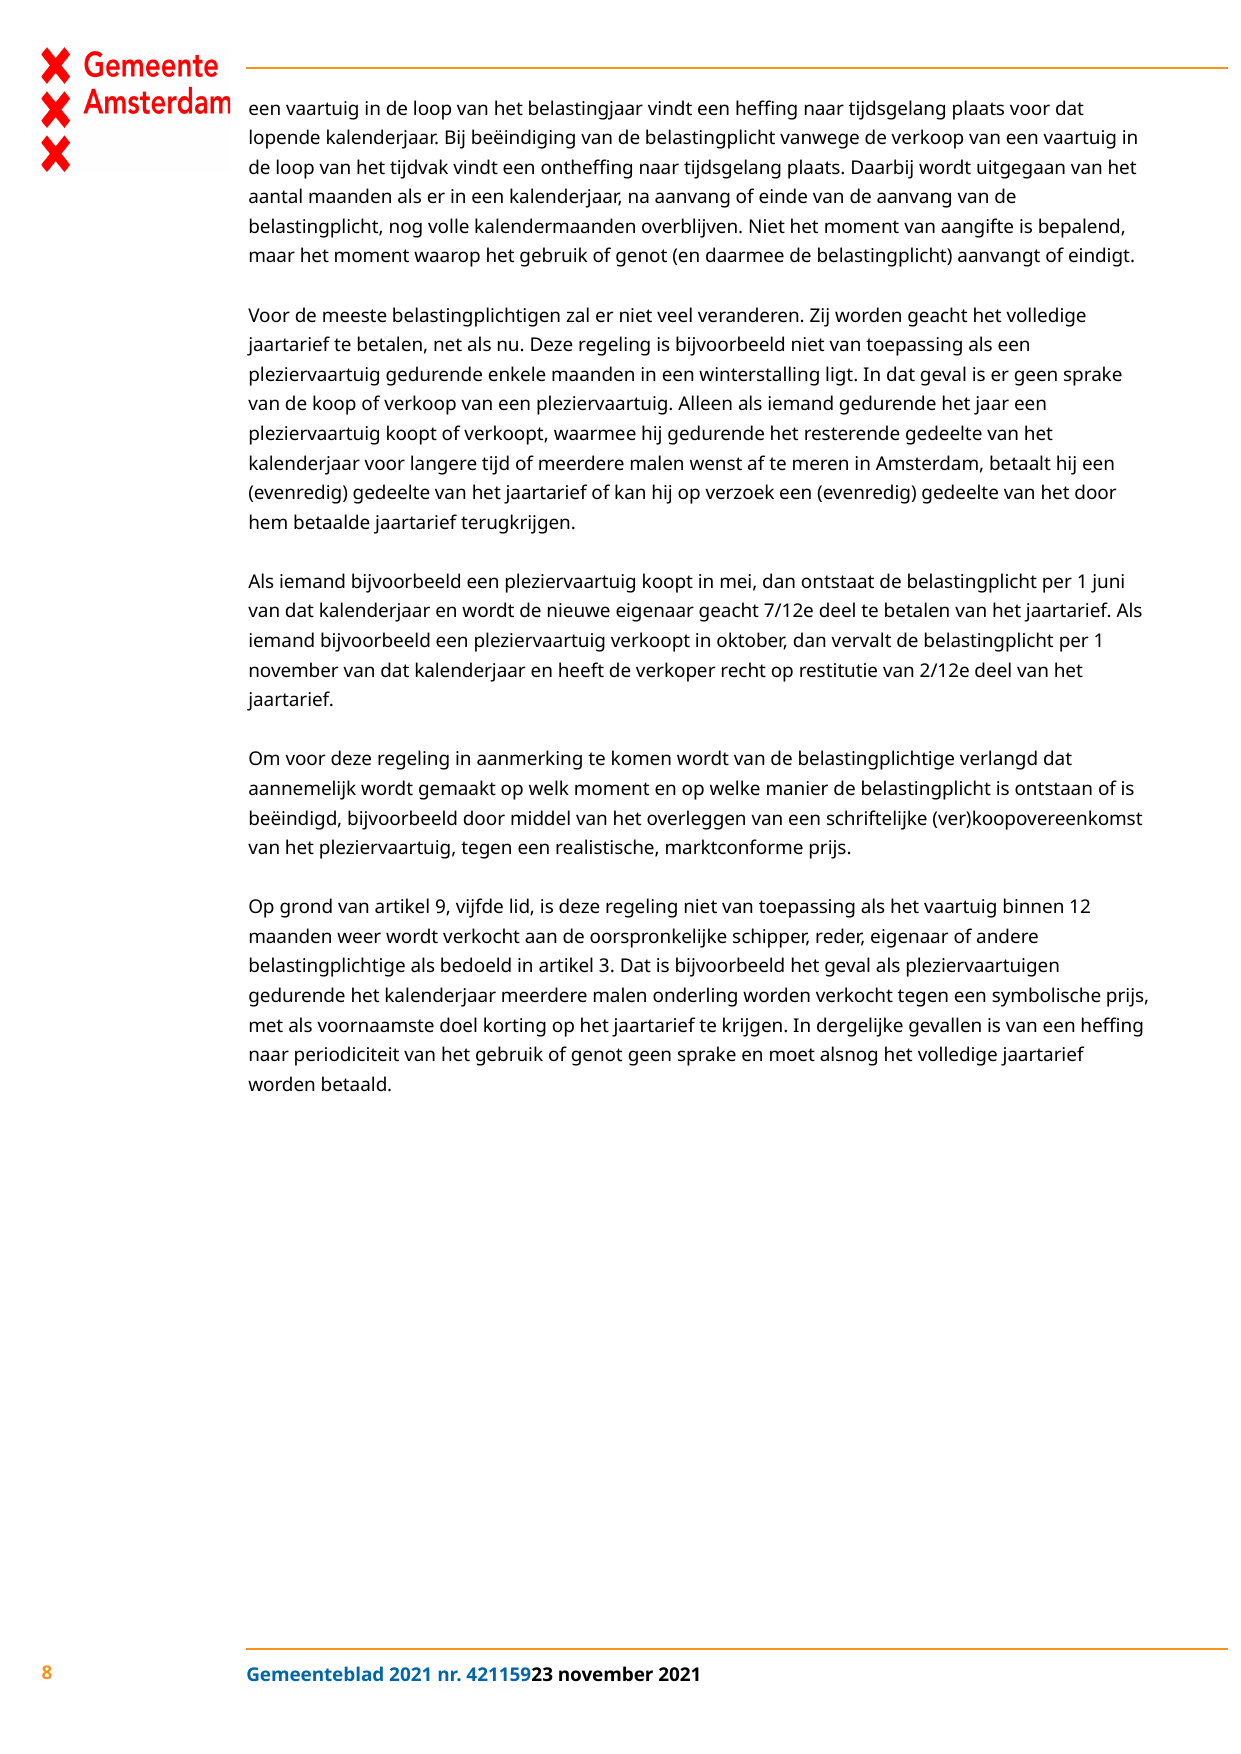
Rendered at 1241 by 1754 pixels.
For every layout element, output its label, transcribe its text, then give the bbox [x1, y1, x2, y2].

text Voor de meeste belastingplichtigen zal er niet veel veranderen. Zij worden geacht het volledige jaartarief te betalen, net als nu. Deze regeling is bijvoorbeeld niet van toepassing als een pleziervaartuig gedurende enkele maanden in een winterstalling ligt. In dat geval is er geen sprake van de koop of verkoop van een pleziervaartuig. Alleen als iemand gedurende het jaar een pleziervaartuig koopt of verkoopt, waarmee hij gedurende het resterende gedeelte van het kalenderjaar voor langere tijd of meerdere malen wenst af te meren in Amsterdam, betaalt hij een (evenredig) gedeelte van het jaartarief of kan hij op verzoek een (evenredig) gedeelte van het door hem betaalde jaartarief terugkrijgen. [248, 302, 1152, 535]
text Op grond van artikel 9, vijfde lid, is deze regeling niet van toepassing als het vaartuig binnen 12 maanden weer wordt verkocht aan de oorspronkelijke schipper, reder, eigenaar of andere belastingplichtige als bedoeld in artikel 3. Dat is bijvoorbeeld het geval als pleziervaartuigen gedurende het kalenderjaar meerdere malen onderling worden verkocht tegen een symbolische prijs, met als voornaamste doel korting op het jaartarief te krijgen. In dergelijke gevallen is van een heffing naar periodiciteit van het gebruik of genot geen sprake en moet alsnog het volledige jaartarief worden betaald. [248, 893, 1152, 1097]
text een vaartuig in de loop van het belastingjaar vindt een heffing naar tijdsgelang plaats voor dat lopende kalenderjaar. Bij beëindiging van de belastingplicht vanwege de verkoop van een vaartuig in de loop van het tijdvak vindt een ontheffing naar tijdsgelang plaats. Daarbij wordt uitgegaan van het aantal maanden als er in een kalenderjaar, na aanvang of einde van de aanvang van de belastingplicht, nog volle kalendermaanden overblijven. Niet het moment van aangifte is bepalend, maar het moment waarop het gebruik of genot (en daarmee de belastingplicht) aanvangt of eindigt. [248, 95, 1152, 268]
picture [41, 47, 231, 172]
text Om voor deze regeling in aanmerking te komen wordt van de belastingplichtige verlangd dat aannemelijk wordt gemaakt op welk moment en op welke manier de belastingplicht is ontstaan of is beëindigd, bijvoorbeeld door middel van het overleggen van een schriftelijke (ver)koopovereenkomst van het pleziervaartuig, tegen een realistische, marktconforme prijs. [248, 746, 1152, 860]
text Als iemand bijvoorbeeld een pleziervaartuig koopt in mei, dan ontstaat de belastingplicht per 1 juni van dat kalenderjaar en wordt de nieuwe eigenaar geacht 7/12e deel te betalen van het jaartarief. Als iemand bijvoorbeeld een pleziervaartuig verkoopt in oktober, dan vervalt de belastingplicht per 1 november van dat kalenderjaar en heeft de verkoper recht op restitutie van 2/12e deel van het jaartarief. [248, 568, 1152, 712]
